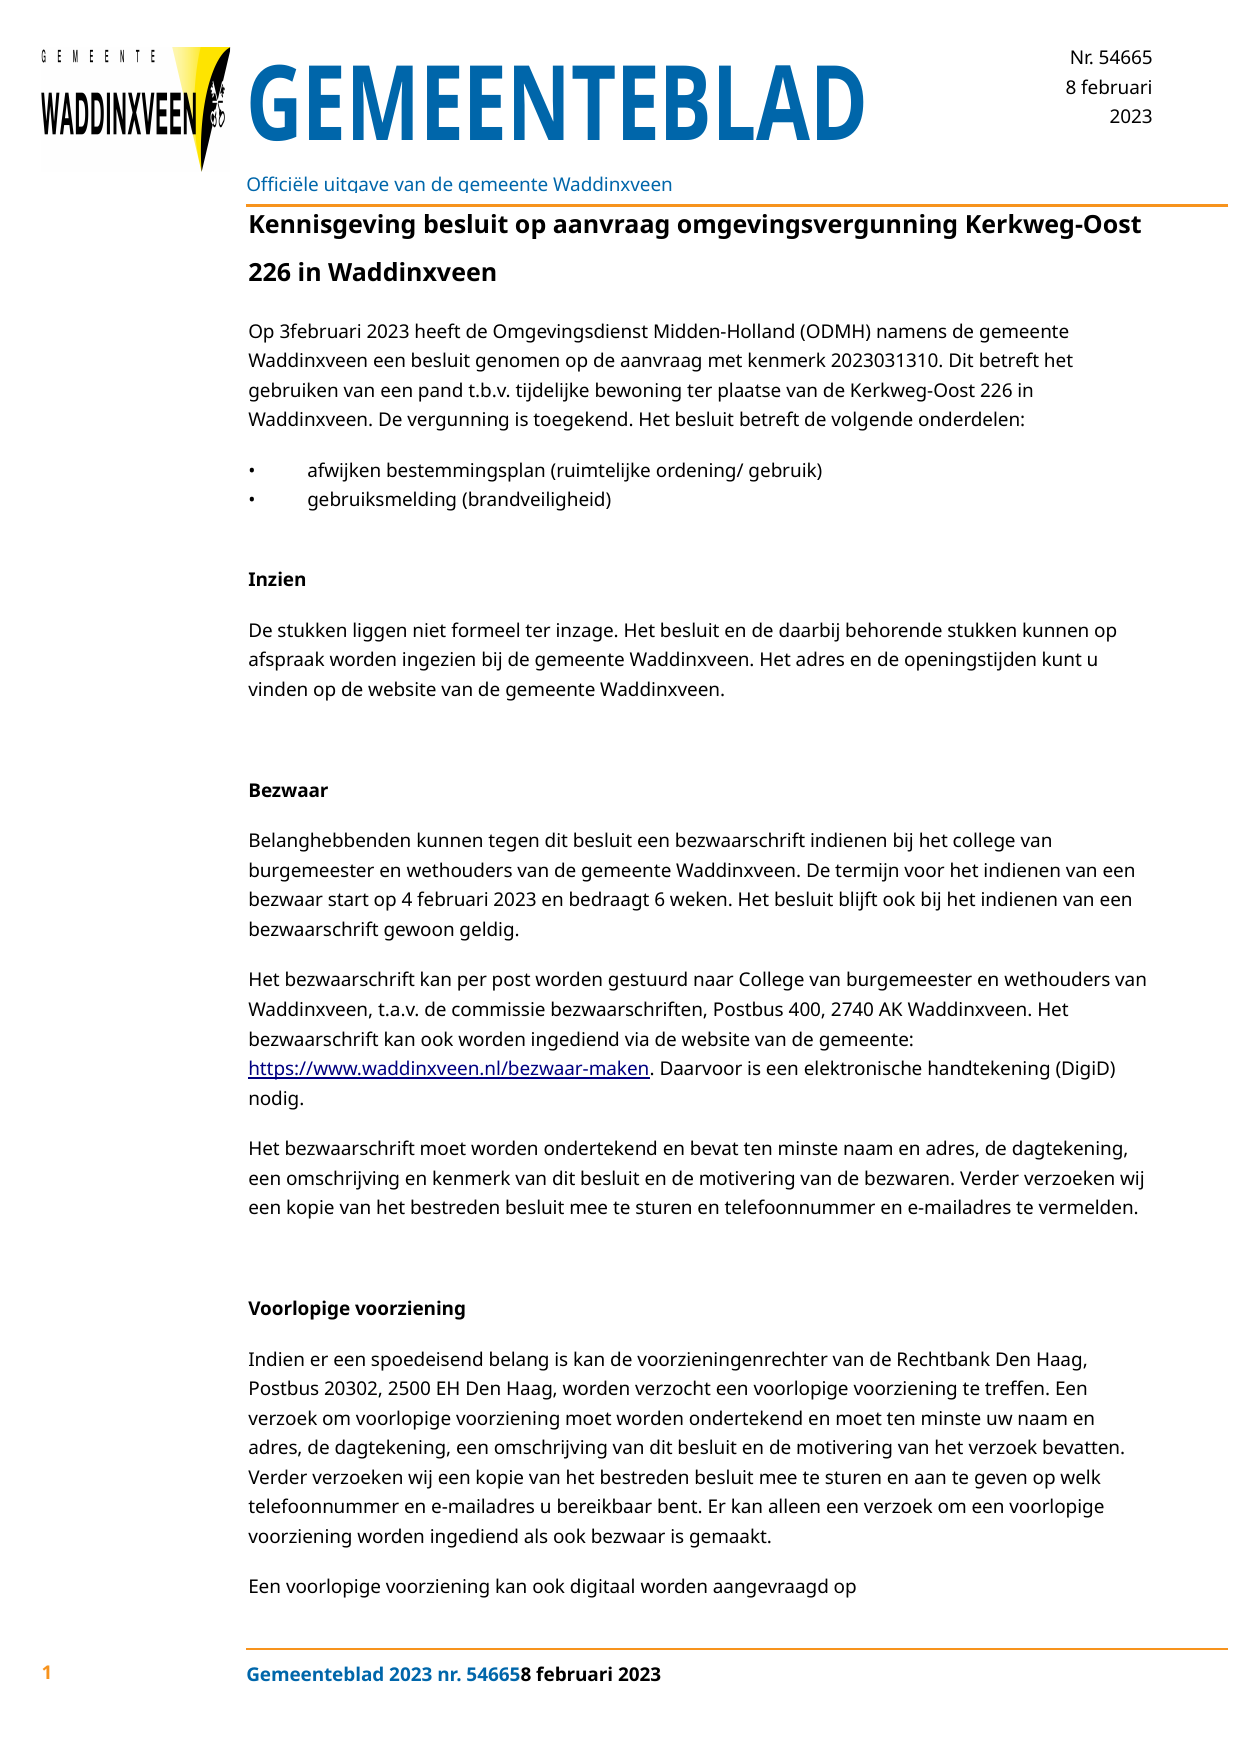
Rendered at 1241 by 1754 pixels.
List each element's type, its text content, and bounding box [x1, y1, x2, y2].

text De stukken liggen niet formeel ter inzage. Het besluit en de daarbij behorende stukken kunnen op afspraak worden ingezien bij de gemeente Waddinxveen. Het adres en de openingstijden kunt u vinden op de website van de gemeente Waddinxveen. [248, 617, 1152, 702]
text Het bezwaarschrift kan per post worden gestuurd naar College van burgemeester en wethouders van Waddinxveen, t.a.v. de commissie bezwaarschriften, Postbus 400, 2740 AK Waddinxveen. Het bezwaarschrift kan ook worden ingediend via de website van de gemeente: https://www.waddinxveen.nl/bezwaar-maken. Daarvoor is een elektronische handtekening (DigiD) nodig. [248, 967, 1152, 1111]
text Inzien [248, 567, 1152, 592]
text Een voorlopige voorziening kan ook digitaal worden aangevraagd op [248, 1574, 1152, 1599]
list gebruiksmelding (brandveiligheid) [248, 487, 1152, 512]
text Voorlopige voorziening [248, 1295, 1152, 1321]
text Belanghebbenden kunnen tegen dit besluit een bezwaarschrift indienen bij het college van burgemeester en wethouders van de gemeente Waddinxveen. De termijn voor het indienen van een bezwaar start op 4 februari 2023 en bedraagt 6 weken. Het besluit blijft ook bij het indienen van een bezwaarschrift gewoon geldig. [248, 827, 1152, 942]
text Kennisgeving besluit op aanvraag omgevingsvergunning Kerkweg-Oost 226 in Waddinxveen [248, 207, 1152, 288]
text Indien er een spoedeisend belang is kan de voorzieningenrechter van de Rechtbank Den Haag, Postbus 20302, 2500 EH Den Haag, worden verzocht een voorlopige voorziening te treffen. Een verzoek om voorlopige voorziening moet worden ondertekend en moet ten minste uw naam en adres, de dagtekening, een omschrijving van dit besluit en de motivering van het verzoek bevatten. Verder verzoeken wij een kopie van het bestreden besluit mee te sturen en aan te geven op welk telefoonnummer en e-mailadres u bereikbaar bent. Er kan alleen een verzoek om een voorlopige voorziening worden ingediend als ook bezwaar is gemaakt. [248, 1346, 1152, 1549]
text Het bezwaarschrift moet worden ondertekend en bevat ten minste naam en adres, de dagtekening, een omschrijving en kenmerk van dit besluit en de motivering van de bezwaren. Verder verzoeken wij een kopie van het bestreden besluit mee te sturen en telefoonnummer en e-mailadres te vermelden. [248, 1135, 1152, 1220]
text Bezwaar [248, 777, 1152, 803]
text Op 3februari 2023 heeft de Omgevingsdienst Midden-Holland (ODMH) namens de gemeente Waddinxveen een besluit genomen op de aanvraag met kenmerk 2023031310. Dit betreft het gebruiken van een pand t.b.v. tijdelijke bewoning ter plaatse van de Kerkweg-Oost 226 in Waddinxveen. De vergunning is toegekend. Het besluit betreft de volgende onderdelen: [248, 318, 1152, 432]
list afwijken bestemmingsplan (ruimtelijke ordening/ gebruik) [248, 457, 1152, 483]
picture [41, 47, 231, 172]
